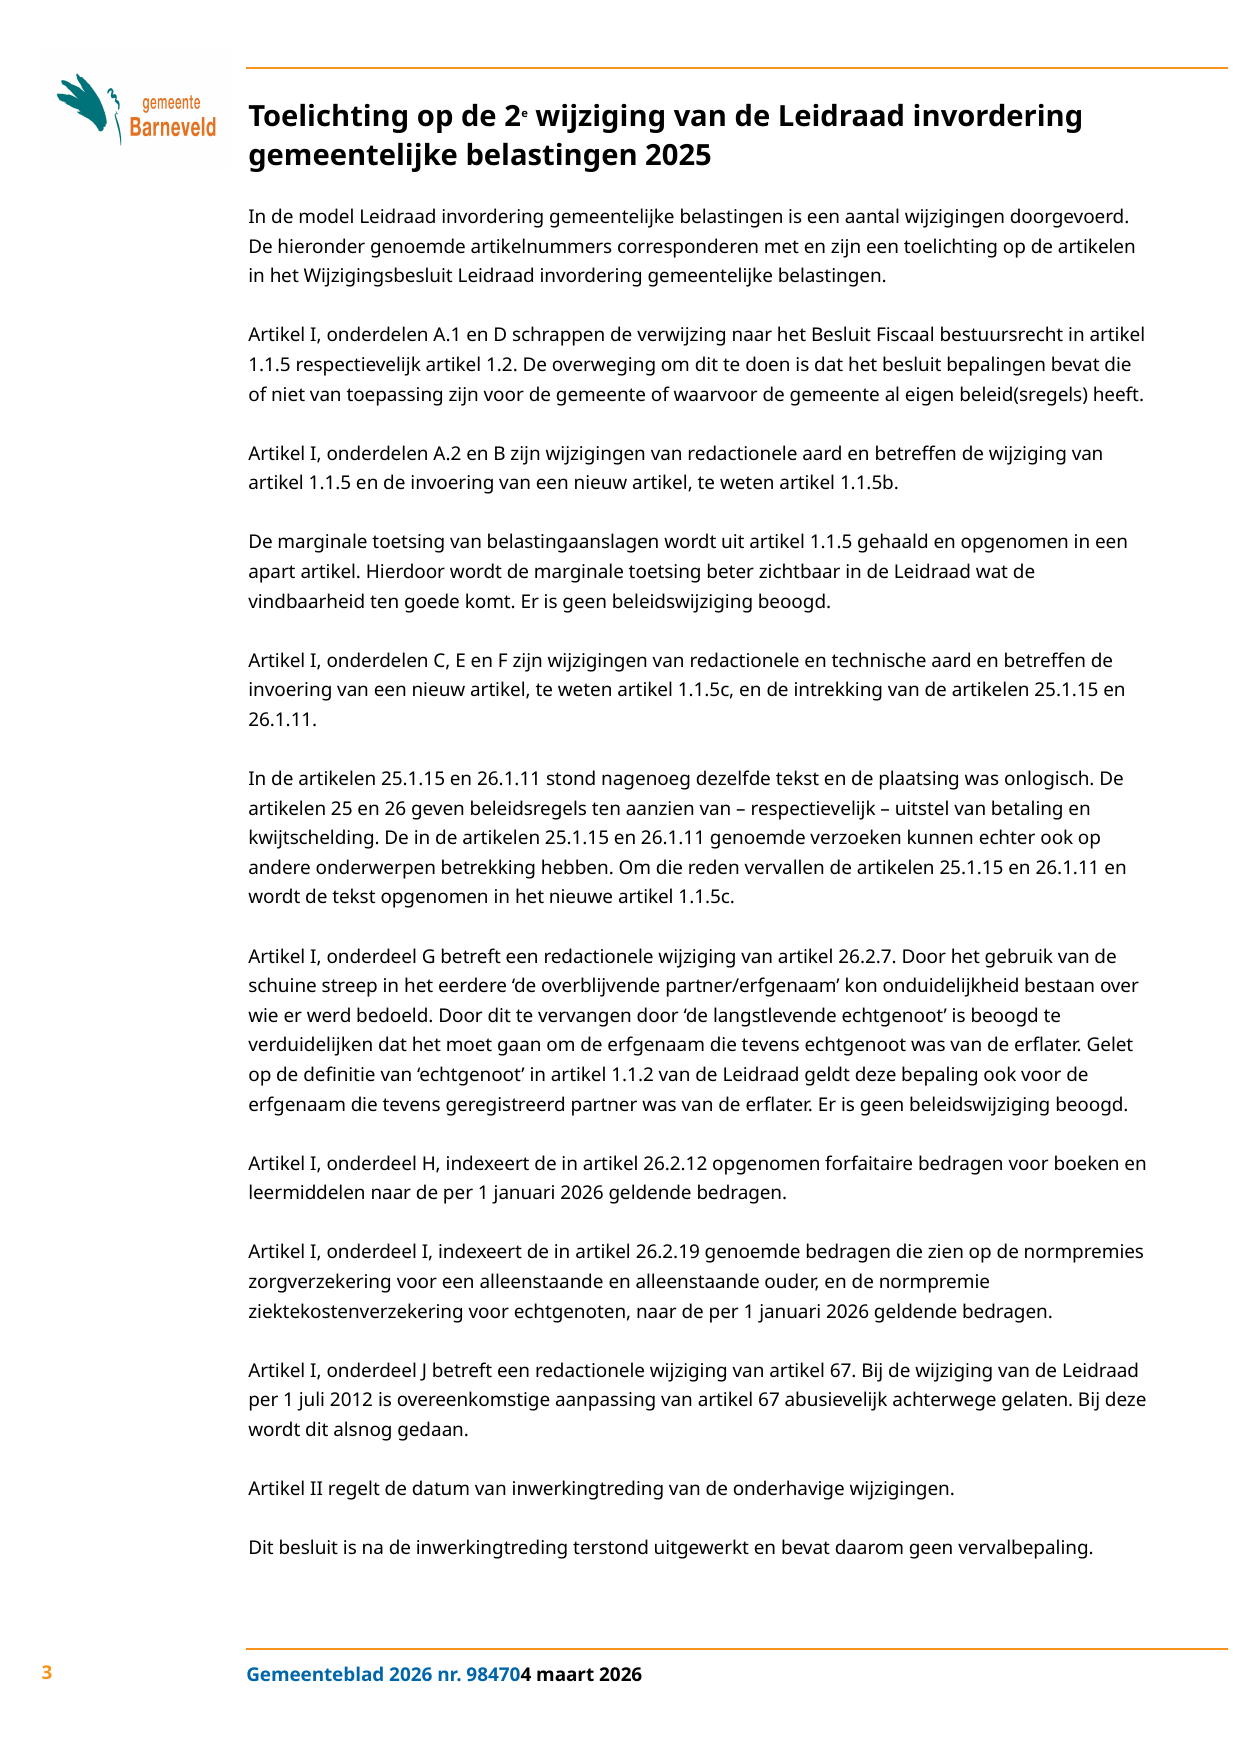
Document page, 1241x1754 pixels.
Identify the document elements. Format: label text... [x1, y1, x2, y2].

text In de artikelen 25.1.15 en 26.1.11 stond nagenoeg dezelfde tekst en de plaatsing was onlogisch. De artikelen 25 en 26 geven beleidsregels ten aanzien van – respectievelijk – uitstel van betaling en kwijtschelding. De in de artikelen 25.1.15 en 26.1.11 genoemde verzoeken kunnen echter ook op andere onderwerpen betrekking hebben. Om die reden vervallen de artikelen 25.1.15 en 26.1.11 en wordt de tekst opgenomen in het nieuwe artikel 1.1.5c. [248, 765, 1152, 909]
text Artikel I, onderdeel I, indexeert de in artikel 26.2.19 genoemde bedragen die zien op de normpremies zorgverzekering voor een alleenstaande en alleenstaande ouder, en de normpremie ziektekostenverzekering voor echtgenoten, naar de per 1 januari 2026 geldende bedragen. [248, 1239, 1152, 1324]
text De marginale toetsing van belastingaanslagen wordt uit artikel 1.1.5 gehaald en opgenomen in een apart artikel. Hierdoor wordt de marginale toetsing beter zichtbaar in de Leidraad wat de vindbaarheid ten goede komt. Er is geen beleidswijziging beoogd. [248, 529, 1152, 614]
text Artikel I, onderdeel H, indexeert de in artikel 26.2.12 opgenomen forfaitaire bedragen voor boeken en leermiddelen naar de per 1 januari 2026 geldende bedragen. [248, 1150, 1152, 1205]
text Artikel I, onderdelen C, E en F zijn wijzigingen van redactionele en technische aard en betreffen de invoering van een nieuw artikel, te weten artikel 1.1.5c, en de intrekking van de artikelen 25.1.15 en 26.1.11. [248, 647, 1152, 732]
text Artikel I, onderdelen A.2 en B zijn wijzigingen van redactionele aard en betreffen de wijziging van artikel 1.1.5 en de invoering van een nieuw artikel, te weten artikel 1.1.5b. [248, 440, 1152, 495]
text Artikel II regelt de datum van inwerkingtreding van de onderhavige wijzigingen. [248, 1475, 1152, 1501]
text Artikel I, onderdeel G betreft een redactionele wijziging van artikel 26.2.7. Door het gebruik van de schuine streep in het eerdere ‘de overblijvende partner/erfgenaam’ kon onduidelijkheid bestaan over wie er werd bedoeld. Door dit te vervangen door ‘de langstlevende echtgenoot’ is beoogd te verduidelijken dat het moet gaan om de erfgenaam die tevens echtgenoot was van de erflater. Gelet op de definitie van ‘echtgenoot’ in artikel 1.1.2 van de Leidraad geldt deze bepaling ook voor de erfgenaam die tevens geregistreerd partner was van de erflater. Er is geen beleidswijziging beoogd. [248, 943, 1152, 1117]
text Artikel I, onderdelen A.1 en D schrappen de verwijzing naar het Besluit Fiscaal bestuursrecht in artikel 1.1.5 respectievelijk artikel 1.2. De overweging om dit te doen is dat het besluit bepalingen bevat die of niet van toepassing zijn voor de gemeente of waarvoor de gemeente al eigen beleid(sregels) heeft. [248, 322, 1152, 407]
text Toelichting op de 2e wijziging van de Leidraad invordering gemeentelijke belastingen 2025 [248, 95, 1152, 174]
picture [41, 47, 231, 172]
text Artikel I, onderdeel J betreft een redactionele wijziging van artikel 67. Bij de wijziging van de Leidraad per 1 juli 2012 is overeenkomstige aanpassing van artikel 67 abusievelijk achterwege gelaten. Bij deze wordt dit alsnog gedaan. [248, 1357, 1152, 1442]
text Dit besluit is na de inwerkingtreding terstond uitgewerkt en bevat daarom geen vervalbepaling. [248, 1534, 1152, 1560]
text In de model Leidraad invordering gemeentelijke belastingen is een aantal wijzigingen doorgevoerd. De hieronder genoemde artikelnummers corresponderen met en zijn een toelichting op de artikelen in het Wijzigingsbesluit Leidraad invordering gemeentelijke belastingen. [248, 203, 1152, 288]
